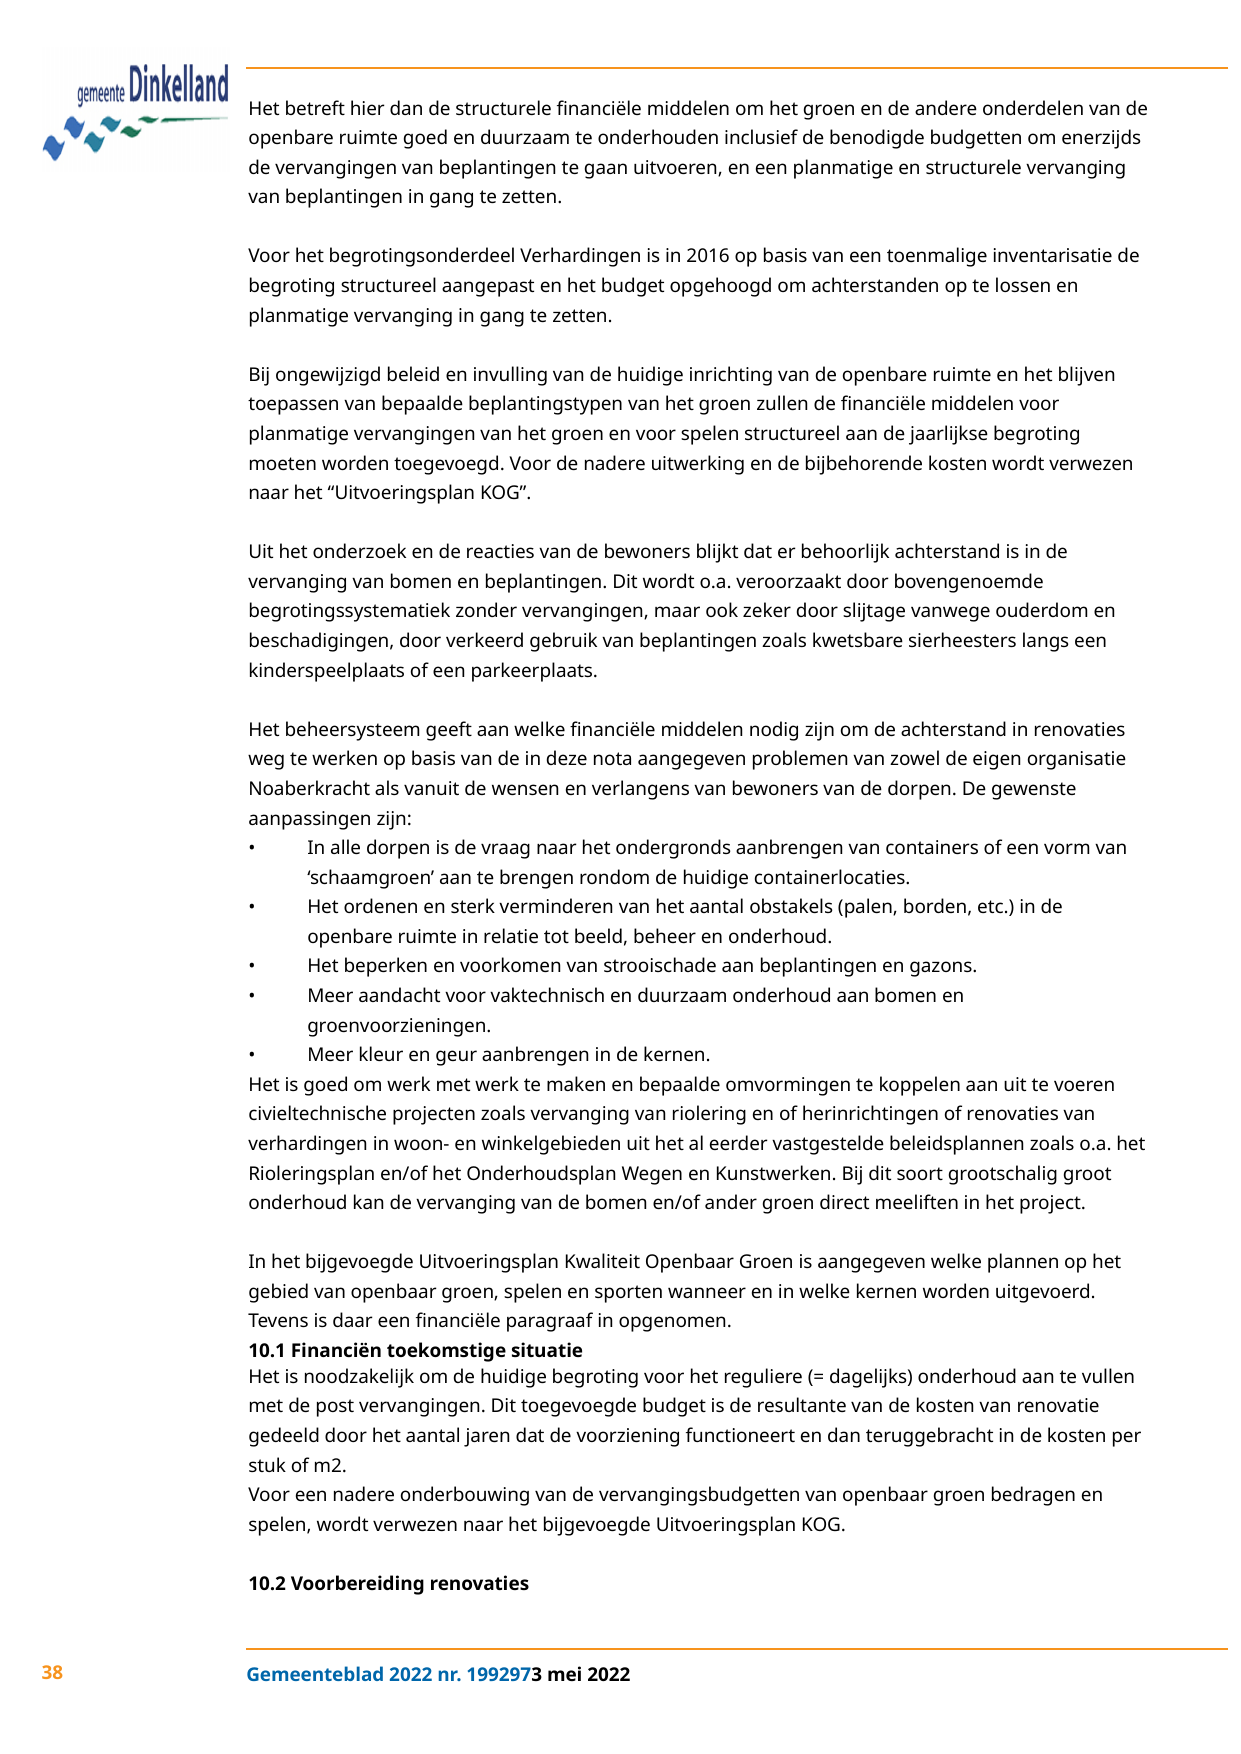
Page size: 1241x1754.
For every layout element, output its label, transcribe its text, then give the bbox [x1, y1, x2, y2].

list Het beperken en voorkomen van strooischade aan beplantingen en gazons. [248, 953, 1152, 978]
text Het is noodzakelijk om de huidige begroting voor het reguliere (= dagelijks) onderhoud aan te vullen met de post vervangingen. Dit toegevoegde budget is de resultante van de kosten van renovatie gedeeld door het aantal jaren dat de voorziening functioneert en dan teruggebracht in de kosten per stuk of m2. [248, 1363, 1152, 1477]
list Het ordenen en sterk verminderen van het aantal obstakels (palen, borden, etc.) in de openbare ruimte in relatie tot beeld, beheer en onderhoud. [248, 893, 1152, 949]
text In het bijgevoegde Uitvoeringsplan Kwaliteit Openbaar Groen is aangegeven welke plannen op het gebied van openbaar groen, spelen en sporten wanneer en in welke kernen worden uitgevoerd. Tevens is daar een financiële paragraaf in opgenomen. [248, 1248, 1152, 1333]
text Voor het begrotingsonderdeel Verhardingen is in 2016 op basis van een toenmalige inventarisatie de begroting structureel aangepast en het budget opgehoogd om achterstanden op te lossen en planmatige vervanging in gang te zetten. [248, 243, 1152, 328]
list Meer aandacht voor vaktechnisch en duurzaam onderhoud aan bomen en groenvoorzieningen. [248, 982, 1152, 1038]
text 10.2 Voorbereiding renovaties [248, 1570, 1152, 1596]
text Het beheersysteem geeft aan welke financiële middelen nodig zijn om de achterstand in renovaties weg te werken op basis van de in deze nota aangegeven problemen van zowel de eigen organisatie Noaberkracht als vanuit de wensen en verlangens van bewoners van de dorpen. De gewenste aanpassingen zijn: [248, 716, 1152, 831]
text Bij ongewijzigd beleid en invulling van de huidige inrichting van de openbare ruimte en het blijven toepassen van bepaalde beplantingstypen van het groen zullen de financiële middelen voor planmatige vervangingen van het groen en voor spelen structureel aan de jaarlijkse begroting moeten worden toegevoegd. Voor de nadere uitwerking en de bijbehorende kosten wordt verwezen naar het “Uitvoeringsplan KOG”. [248, 361, 1152, 505]
picture [41, 47, 231, 172]
list Meer kleur en geur aanbrengen in de kernen. [248, 1041, 1152, 1067]
text Uit het onderzoek en de reacties van de bewoners blijkt dat er behoorlijk achterstand is in de vervanging van bomen en beplantingen. Dit wordt o.a. veroorzaakt door bovengenoemde begrotingssystematiek zonder vervangingen, maar ook zeker door slijtage vanwege ouderdom en beschadigingen, door verkeerd gebruik van beplantingen zoals kwetsbare sierheesters langs een kinderspeelplaats of een parkeerplaats. [248, 538, 1152, 683]
text 10.1 Financiën toekomstige situatie [248, 1337, 1152, 1363]
text Voor een nadere onderbouwing van de vervangingsbudgetten van openbaar groen bedragen en spelen, wordt verwezen naar het bijgevoegde Uitvoeringsplan KOG. [248, 1481, 1152, 1537]
list In alle dorpen is de vraag naar het ondergronds aanbrengen van containers of een vorm van ‘schaamgroen’ aan te brengen rondom de huidige containerlocaties. [248, 834, 1152, 890]
text Het is goed om werk met werk te maken en bepaalde omvormingen te koppelen aan uit te voeren civieltechnische projecten zoals vervanging van riolering en of herinrichtingen of renovaties van verhardingen in woon- en winkelgebieden uit het al eerder vastgestelde beleidsplannen zoals o.a. het Rioleringsplan en/of het Onderhoudsplan Wegen en Kunstwerken. Bij dit soort grootschalig groot onderhoud kan de vervanging van de bomen en/of ander groen direct meeliften in het project. [248, 1071, 1152, 1215]
text Het betreft hier dan de structurele financiële middelen om het groen en de andere onderdelen van de openbare ruimte goed en duurzaam te onderhouden inclusief de benodigde budgetten om enerzijds de vervangingen van beplantingen te gaan uitvoeren, en een planmatige en structurele vervanging van beplantingen in gang te zetten. [248, 95, 1152, 209]
